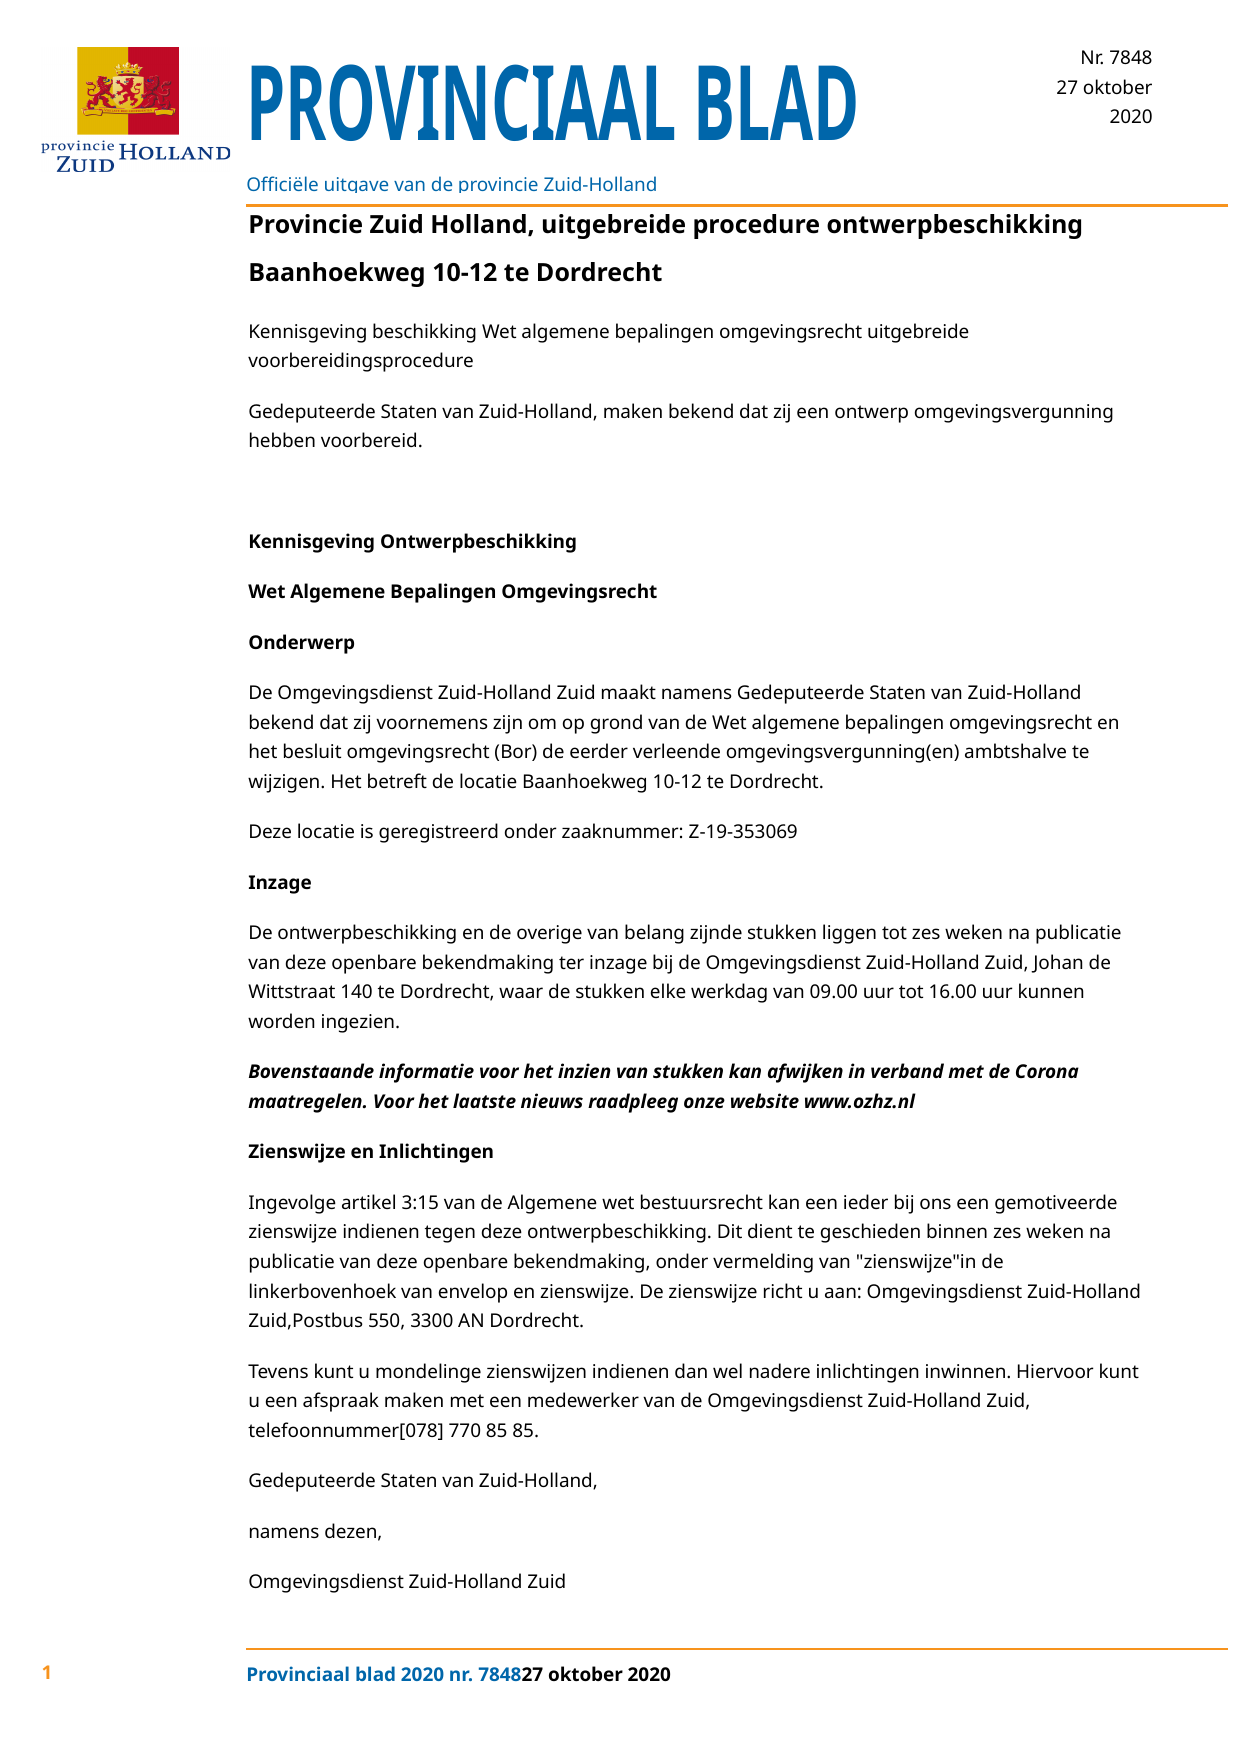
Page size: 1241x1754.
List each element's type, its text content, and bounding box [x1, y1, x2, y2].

text namens dezen, [248, 1518, 1152, 1544]
text Wet Algemene Bepalingen Omgevingsrecht [248, 579, 1152, 604]
text Kennisgeving Ontwerpbeschikking [248, 528, 1152, 554]
text Bovenstaande informatie voor het inzien van stukken kan afwijken in verband met de Corona maatregelen. Voor het laatste nieuws raadpleeg onze website www.ozhz.nl [248, 1059, 1152, 1114]
text Gedeputeerde Staten van Zuid-Holland, maken bekend dat zij een ontwerp omgevingsvergunning hebben voorbereid. [248, 398, 1152, 453]
text Kennisgeving beschikking Wet algemene bepalingen omgevingsrecht uitgebreide voorbereidingsprocedure [248, 318, 1152, 373]
text Onderwerp [248, 629, 1152, 655]
text De Omgevingsdienst Zuid-Holland Zuid maakt namens Gedeputeerde Staten van Zuid-Holland bekend dat zij voornemens zijn om op grond van de Wet algemene bepalingen omgevingsrecht en het besluit omgevingsrecht (Bor) de eerder verleende omgevingsvergunning(en) ambtshalve te wijzigen. Het betreft de locatie Baanhoekweg 10-12 te Dordrecht. [248, 679, 1152, 794]
text Omgevingsdienst Zuid-Holland Zuid [248, 1568, 1152, 1594]
picture [41, 47, 231, 172]
text Ingevolge artikel 3:15 van de Algemene wet bestuursrecht kan een ieder bij ons een gemotiveerde zienswijze indienen tegen deze ontwerpbeschikking. Dit dient te geschieden binnen zes weken na publicatie van deze openbare bekendmaking, onder vermelding van "zienswijze"in de linkerbovenhoek van envelop en zienswijze. De zienswijze richt u aan: Omgevingsdienst Zuid-Holland Zuid,Postbus 550, 3300 AN Dordrecht. [248, 1189, 1152, 1333]
text De ontwerpbeschikking en de overige van belang zijnde stukken liggen tot zes weken na publicatie van deze openbare bekendmaking ter inzage bij de Omgevingsdienst Zuid-Holland Zuid, Johan de Wittstraat 140 te Dordrecht, waar de stukken elke werkdag van 09.00 uur tot 16.00 uur kunnen worden ingezien. [248, 919, 1152, 1034]
text Zienswijze en Inlichtingen [248, 1139, 1152, 1164]
text Gedeputeerde Staten van Zuid-Holland, [248, 1467, 1152, 1493]
text Inzage [248, 869, 1152, 895]
text Tevens kunt u mondelinge zienswijzen indienen dan wel nadere inlichtingen inwinnen. Hiervoor kunt u een afspraak maken met een medewerker van de Omgevingsdienst Zuid-Holland Zuid, telefoonnummer[078] 770 85 85. [248, 1358, 1152, 1443]
text Provincie Zuid Holland, uitgebreide procedure ontwerpbeschikking Baanhoekweg 10-12 te Dordrecht [248, 207, 1152, 288]
text Deze locatie is geregistreerd onder zaaknummer: Z-19-353069 [248, 819, 1152, 844]
